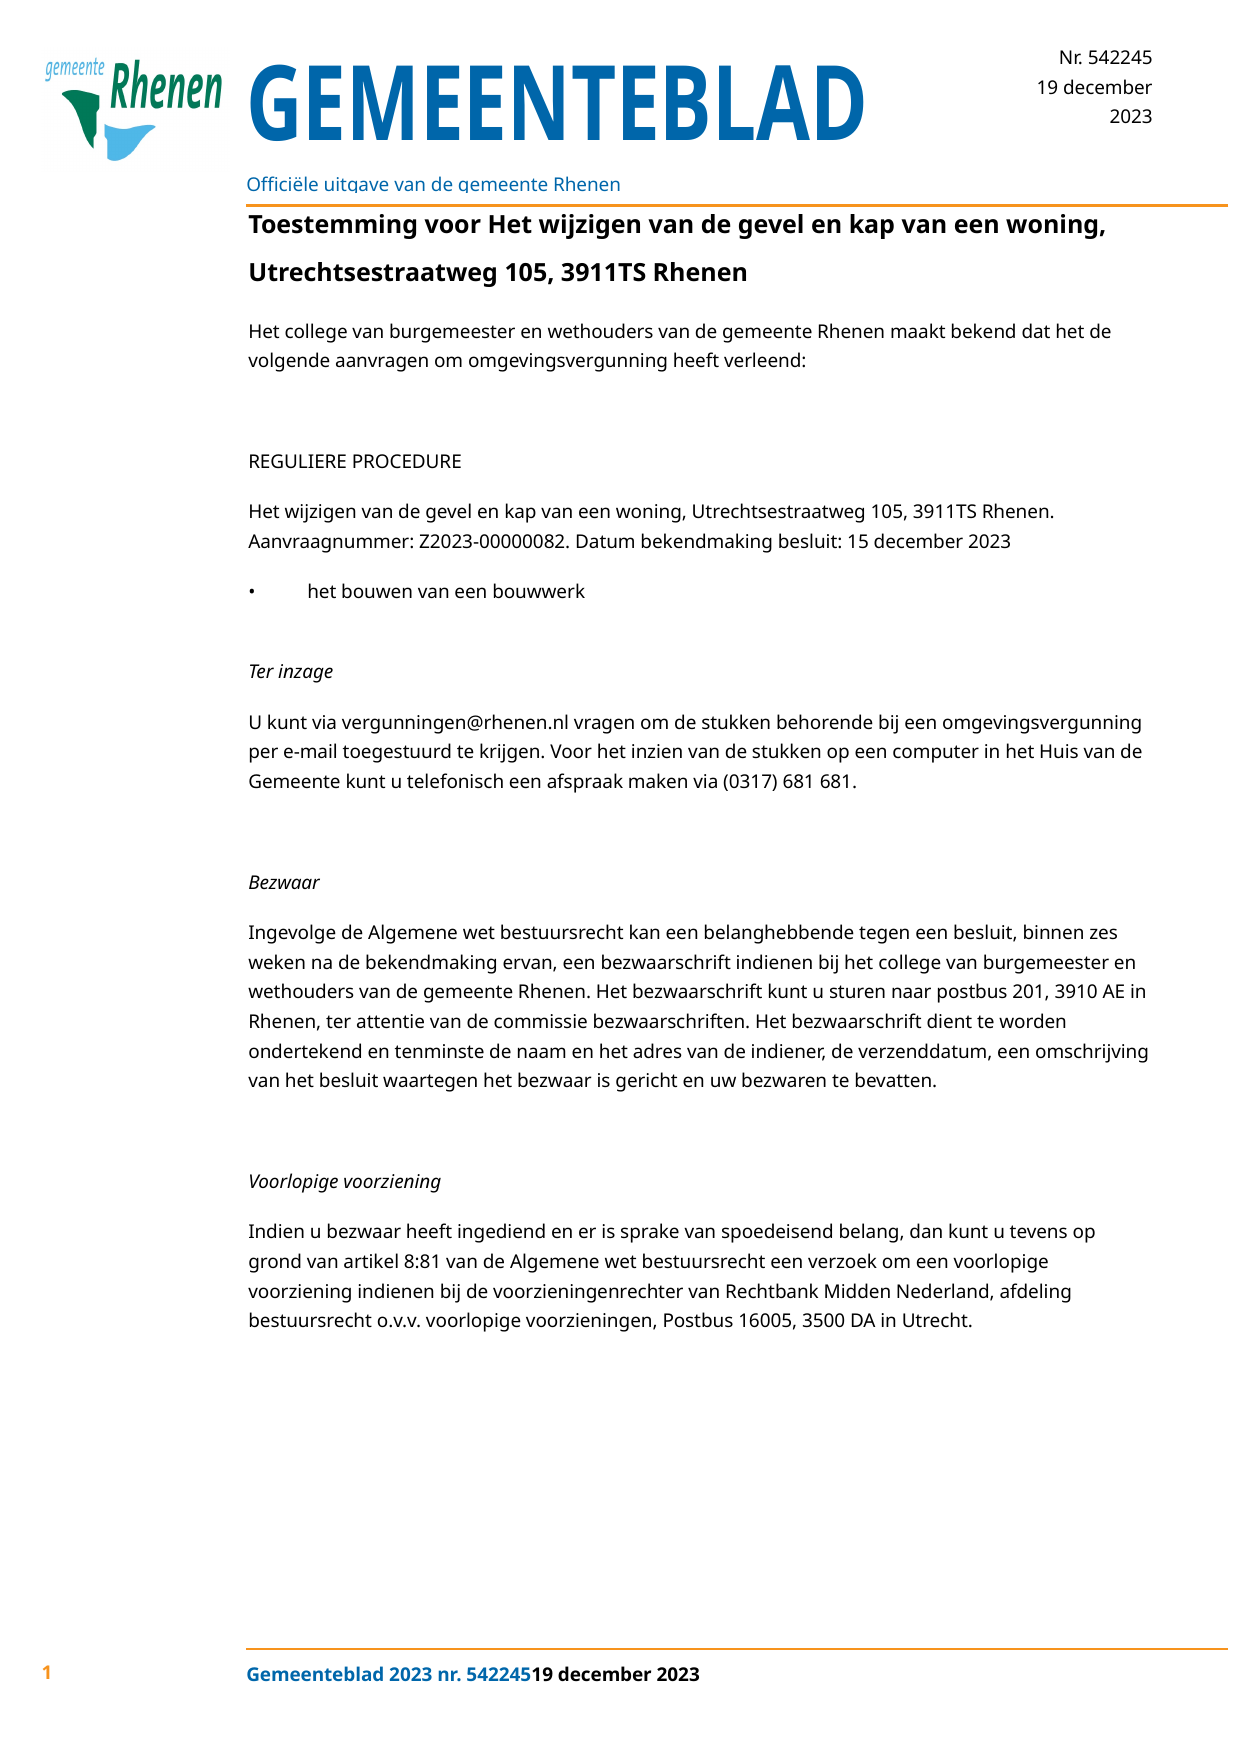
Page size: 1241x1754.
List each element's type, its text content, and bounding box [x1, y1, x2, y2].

picture [41, 47, 231, 172]
text Het college van burgemeester en wethouders van de gemeente Rhenen maakt bekend dat het de volgende aanvragen om omgevingsvergunning heeft verleend: [248, 318, 1152, 373]
list het bouwen van een bouwwerk [248, 579, 1152, 604]
text REGULIERE PROCEDURE [248, 448, 1152, 474]
text Ingevolge de Algemene wet bestuursrecht kan een belanghebbende tegen een besluit, binnen zes weken na de bekendmaking ervan, een bezwaarschrift indienen bij het college van burgemeester en wethouders van de gemeente Rhenen. Het bezwaarschrift kunt u sturen naar postbus 201, 3910 AE in Rhenen, ter attentie van de commissie bezwaarschriften. Het bezwaarschrift dient te worden ondertekend en tenminste de naam en het adres van de indiener, de verzenddatum, een omschrijving van het besluit waartegen het bezwaar is gericht en uw bezwaren te bevatten. [248, 919, 1152, 1093]
text Het wijzigen van de gevel en kap van een woning, Utrechtsestraatweg 105, 3911TS Rhenen. Aanvraagnummer: Z2023-00000082. Datum bekendmaking besluit: 15 december 2023 [248, 499, 1152, 554]
text Toestemming voor Het wijzigen van de gevel en kap van een woning, Utrechtsestraatweg 105, 3911TS Rhenen [248, 207, 1152, 288]
text U kunt via vergunningen@rhenen.nl vragen om de stukken behorende bij een omgevingsvergunning per e-mail toegestuurd te krijgen. Voor het inzien van de stukken op een computer in het Huis van de Gemeente kunt u telefonisch een afspraak maken via (0317) 681 681. [248, 709, 1152, 794]
text Indien u bezwaar heeft ingediend en er is sprake van spoedeisend belang, dan kunt u tevens op grond van artikel 8:81 van de Algemene wet bestuursrecht een verzoek om een voorlopige voorziening indienen bij de voorzieningenrechter van Rechtbank Midden Nederland, afdeling bestuursrecht o.v.v. voorlopige voorzieningen, Postbus 16005, 3500 DA in Utrecht. [248, 1219, 1152, 1333]
text Bezwaar [248, 869, 1152, 895]
text Ter inzage [248, 659, 1152, 684]
text Voorlopige voorziening [248, 1168, 1152, 1194]
